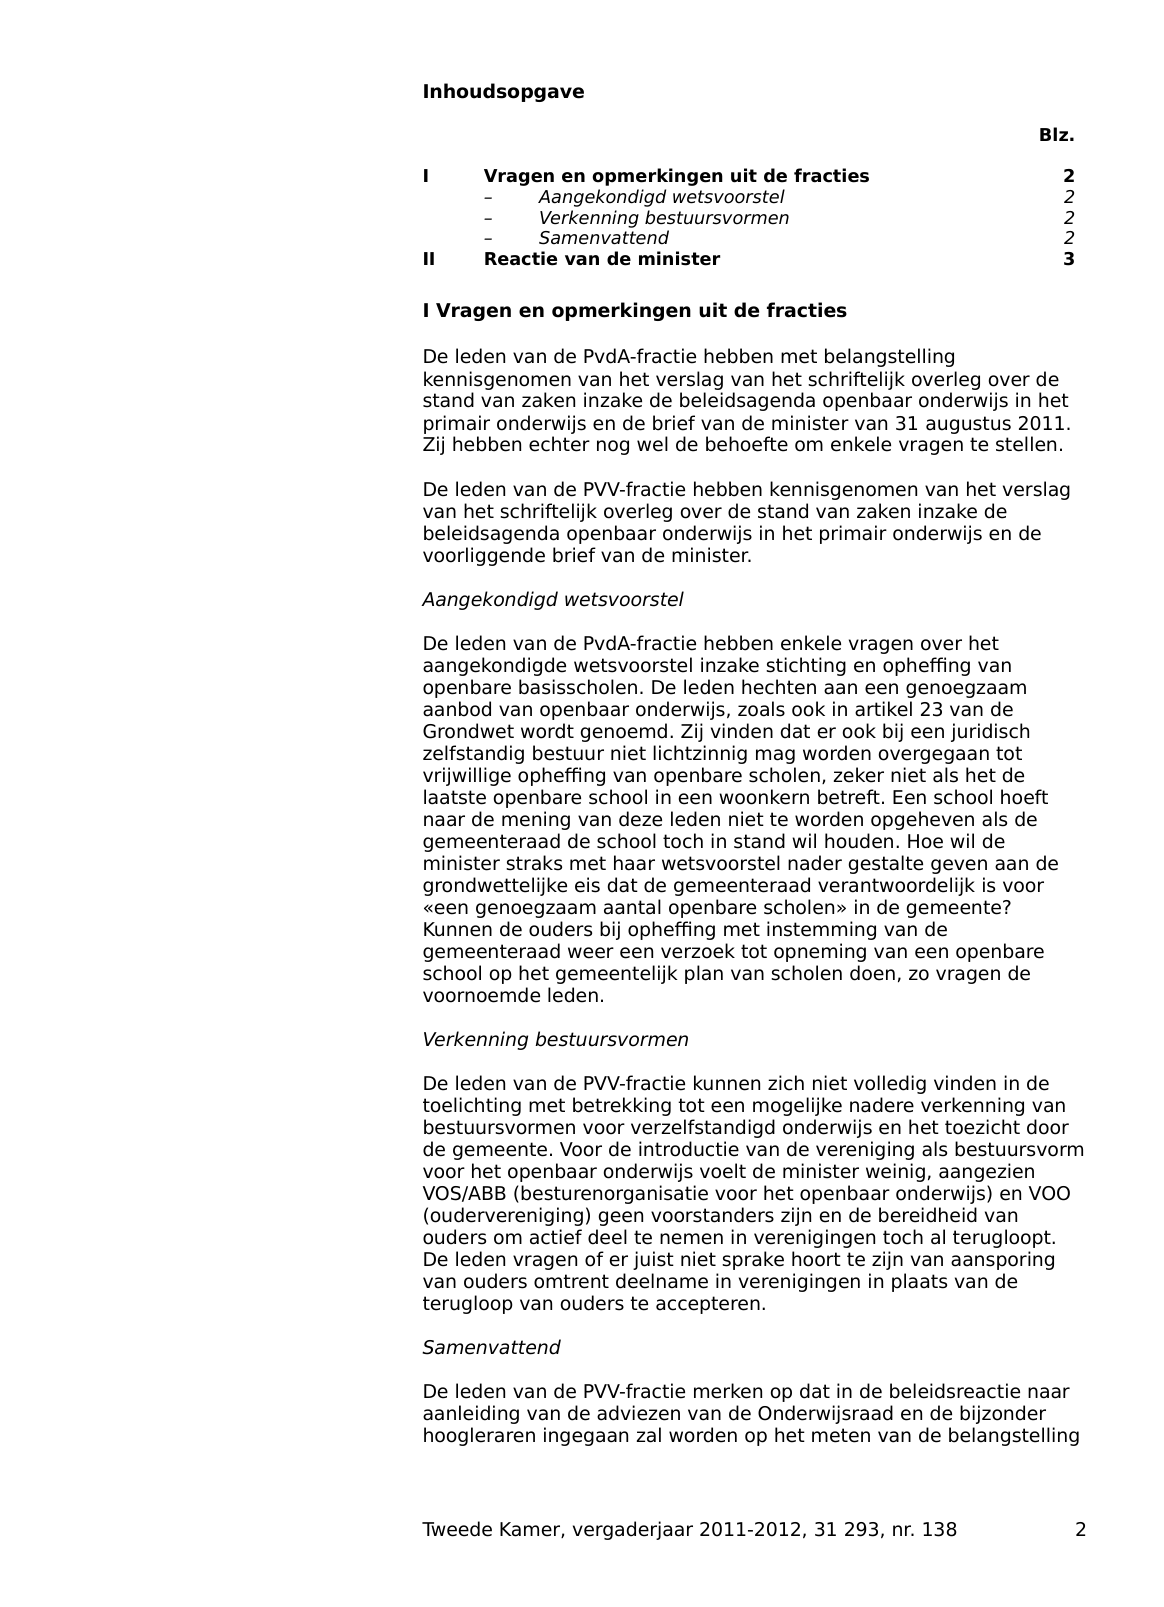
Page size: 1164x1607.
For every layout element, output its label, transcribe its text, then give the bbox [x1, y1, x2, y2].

table_cell [422, 228, 478, 249]
table_header [478, 125, 782, 146]
table_cell Vragen en opmerkingen uit de fracties [478, 166, 1031, 187]
table_cell Verkenning bestuursvormen [533, 208, 1031, 228]
table_cell Samenvattend [533, 228, 1031, 249]
table_cell – [478, 187, 533, 208]
text De leden van de PvdA-fractie hebben enkele vragen over het aangekondigde wetsvoorstel inzake stichting en opheffing van openbare basisscholen. De leden hechten aan een genoegzaam aanbod van openbaar onderwijs, zoals ook in artikel 23 van de Grondwet wordt genoemd. Zij vinden dat er ook bij een juridisch zelfstandig bestuur niet lichtzinnig mag worden overgegaan tot vrijwillige opheffing van openbare scholen, zeker niet als het de laatste openbare school in een woonkern betreft. Een school hoeft naar de mening van deze leden niet te worden opgeheven als de gemeenteraad de school toch in stand wil houden. Hoe wil de minister straks met haar wetsvoorstel nader gestalte geven aan de grondwettelijke eis dat de gemeenteraad verantwoordelijk is voor «een genoegzaam aantal openbare scholen» in de gemeente? [422, 633, 1087, 918]
table_header Blz. [1031, 125, 1087, 146]
table_cell 2 [1031, 208, 1087, 228]
table_cell 2 [1031, 166, 1087, 187]
table_cell [478, 146, 782, 166]
table_cell [782, 146, 1031, 166]
table_cell I [422, 166, 478, 187]
subtitle Inhoudsopgave [422, 81, 1087, 103]
table_cell 3 [1031, 249, 1087, 269]
text De leden van de PvdA-fractie hebben met belangstelling kennisgenomen van het verslag van het schriftelijk overleg over de stand van zaken inzake de beleidsagenda openbaar onderwijs in het primair onderwijs en de brief van de minister van 31 augustus 2011. Zij hebben echter nog wel de behoefte om enkele vragen te stellen. [422, 346, 1087, 456]
table_cell II [422, 249, 478, 269]
table_cell [422, 187, 478, 208]
table_header [422, 125, 478, 146]
text De leden van de PVV-fractie hebben kennisgenomen van het verslag van het schriftelijk overleg over de stand van zaken inzake de beleidsagenda openbaar onderwijs in het primair onderwijs en de voorliggende brief van de minister. [422, 478, 1087, 566]
table_cell Reactie van de minister [478, 249, 1031, 269]
table_cell Aangekondigd wetsvoorstel [533, 187, 1031, 208]
table_cell 2 [1031, 187, 1087, 208]
text De leden van de PVV-fractie kunnen zich niet volledig vinden in de toelichting met betrekking tot een mogelijke nadere verkenning van bestuursvormen voor verzelfstandigd onderwijs en het toezicht door de gemeente. Voor de introductie van de vereniging als bestuursvorm voor het openbaar onderwijs voelt de minister weinig, aangezien VOS/ABB (besturenorganisatie voor het openbaar onderwijs) en VOO (oudervereniging) geen voorstanders zijn en de bereidheid van ouders om actief deel te nemen in verenigingen toch al terugloopt. De leden vragen of er juist niet sprake hoort te zijn van aansporing van ouders omtrent deelname in verenigingen in plaats van de terugloop van ouders te accepteren. [422, 1073, 1087, 1314]
table_header [782, 125, 1031, 146]
table_cell [1031, 146, 1087, 166]
text De leden van de PVV-fractie merken op dat in de beleidsreactie naar aanleiding van de adviezen van de Onderwijsraad en de bijzonder hoogleraren ingegaan zal worden op het meten van de belangstelling [422, 1381, 1087, 1447]
table_cell – [478, 228, 533, 249]
table_cell – [478, 208, 533, 228]
subtitle Samenvattend [422, 1337, 1087, 1359]
subtitle Verkenning bestuursvormen [422, 1029, 1087, 1051]
text Kunnen de ouders bij opheffing met instemming van de gemeenteraad weer een verzoek tot opneming van een openbare school op het gemeentelijk plan van scholen doen, zo vragen de voornoemde leden. [422, 918, 1087, 1006]
table_cell 2 [1031, 228, 1087, 249]
table_cell [422, 208, 478, 228]
subtitle I Vragen en opmerkingen uit de fracties [422, 299, 1087, 321]
table_cell [422, 146, 478, 166]
subtitle Aangekondigd wetsvoorstel [422, 589, 1087, 611]
